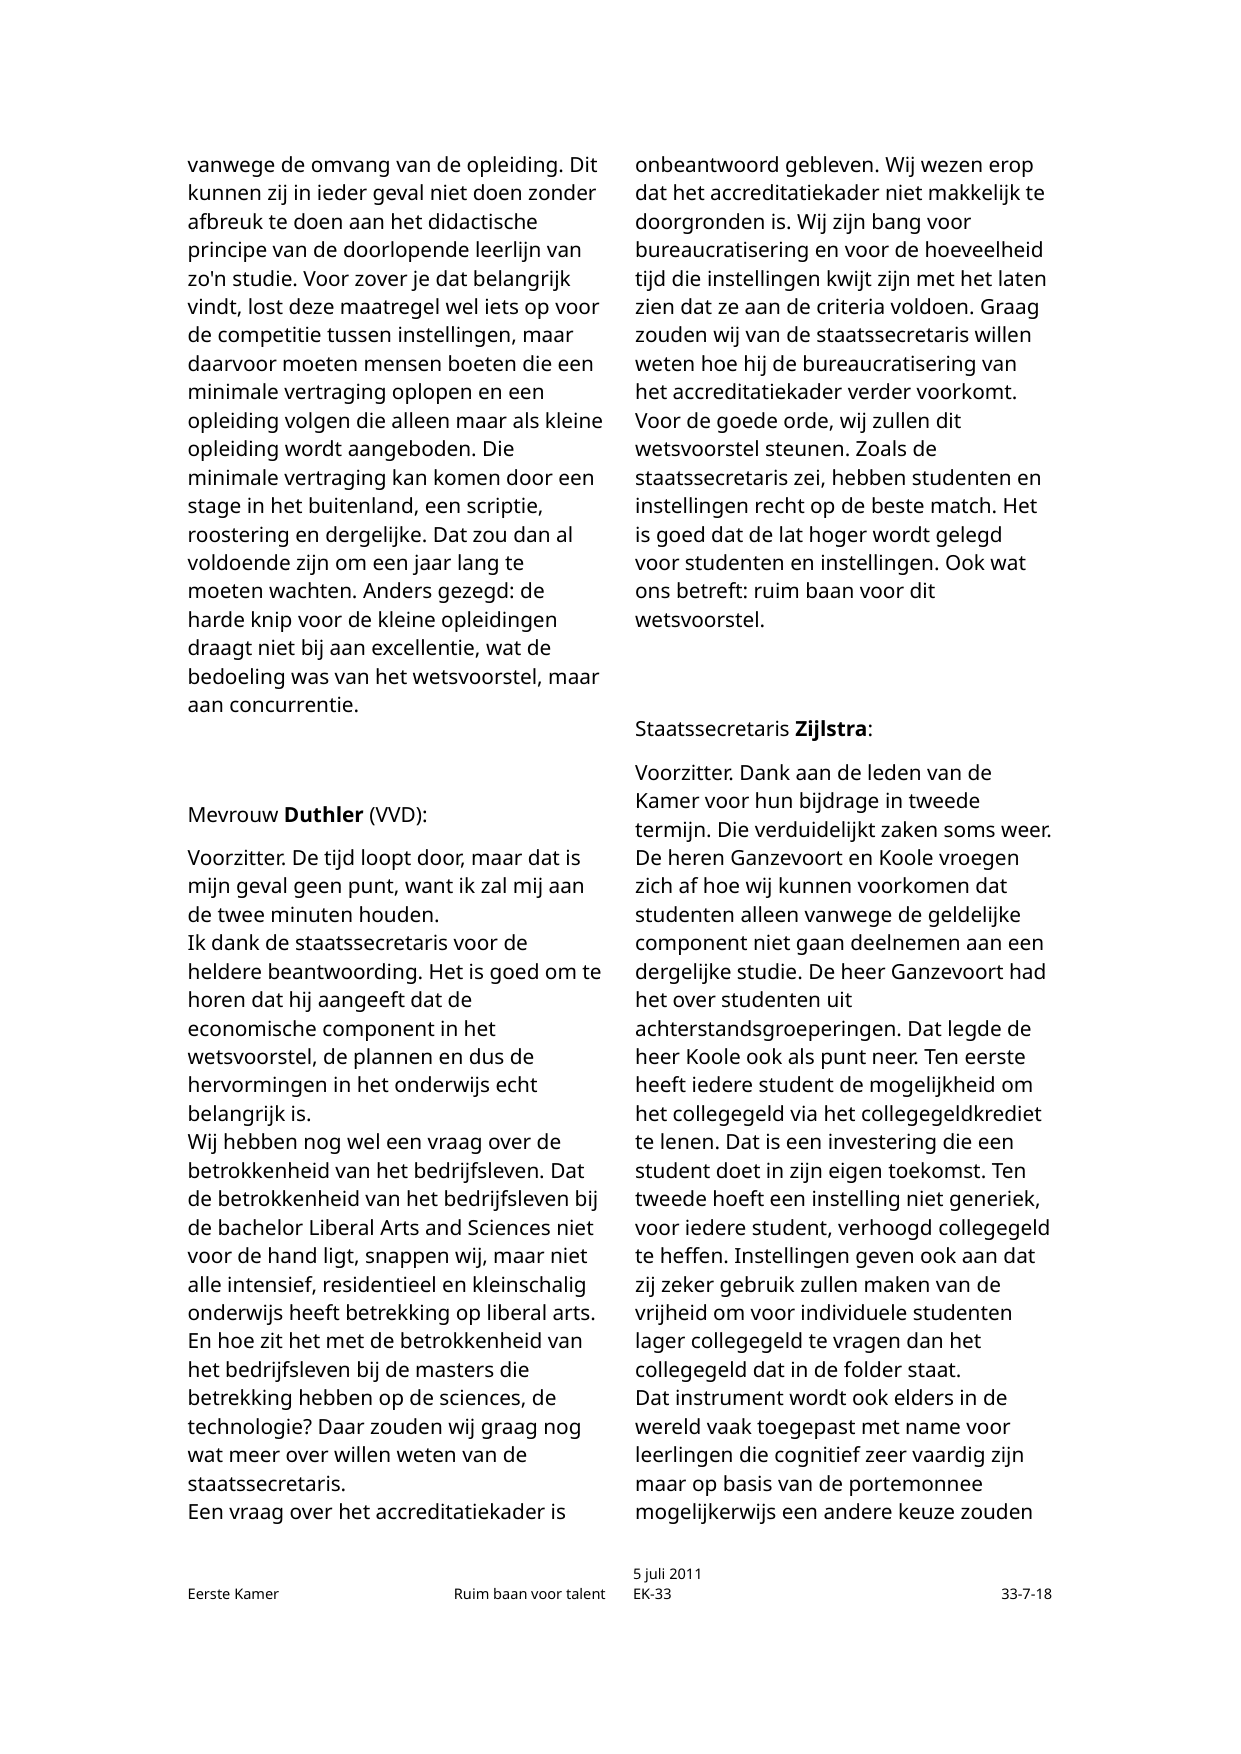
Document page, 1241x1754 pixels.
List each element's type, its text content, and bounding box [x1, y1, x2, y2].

text Een vraag over het accreditatiekader is [187, 1497, 605, 1526]
text onbeantwoord gebleven. Wij wezen erop dat het accreditatiekader niet makkelijk te doorgronden is. Wij zijn bang voor bureaucratisering en voor de hoeveelheid tijd die instellingen kwijt zijn met het laten zien dat ze aan de criteria voldoen. Graag zouden wij van de staatssecretaris willen weten hoe hij de bureaucratisering van het accreditatiekader verder voorkomt. [635, 150, 1053, 406]
text Ik dank de staatssecretaris voor de heldere beantwoording. Het is goed om te horen dat hij aangeeft dat de economische component in het wetsvoorstel, de plannen en dus de hervormingen in het onderwijs echt belangrijk is. [187, 928, 605, 1127]
text Staatssecretaris Zijlstra: [635, 714, 1053, 743]
text Dat instrument wordt ook elders in de wereld vaak toegepast met name voor leerlingen die cognitief zeer vaardig zijn maar op basis van de portemonnee mogelijkerwijs een andere keuze zouden [635, 1383, 1053, 1526]
text Voorzitter. De tijd loopt door, maar dat is mijn geval geen punt, want ik zal mij aan de twee minuten houden. [187, 843, 605, 928]
text vanwege de omvang van de opleiding. Dit kunnen zij in ieder geval niet doen zonder afbreuk te doen aan het didactische principe van de doorlopende leerlijn van zo'n studie. Voor zover je dat belangrijk vindt, lost deze maatregel wel iets op voor de competitie tussen instellingen, maar daarvoor moeten mensen boeten die een minimale vertraging oplopen en een opleiding volgen die alleen maar als kleine opleiding wordt aangeboden. Die minimale vertraging kan komen door een stage in het buitenland, een scriptie, roostering en dergelijke. Dat zou dan al voldoende zijn om een jaar lang te moeten wachten. Anders gezegd: de harde knip voor de kleine opleidingen draagt niet bij aan excellentie, wat de bedoeling was van het wetsvoorstel, maar aan concurrentie. [187, 150, 605, 719]
text Wij hebben nog wel een vraag over de betrokkenheid van het bedrijfsleven. Dat de betrokkenheid van het bedrijfsleven bij de bachelor Liberal Arts and Sciences niet voor de hand ligt, snappen wij, maar niet alle intensief, residentieel en kleinschalig onderwijs heeft betrekking op liberal arts. En hoe zit het met de betrokkenheid van het bedrijfsleven bij de masters die betrekking hebben op de sciences, de technologie? Daar zouden wij graag nog wat meer over willen weten van de staatssecretaris. [187, 1127, 605, 1497]
text De heren Ganzevoort en Koole vroegen zich af hoe wij kunnen voorkomen dat studenten alleen vanwege de geldelijke component niet gaan deelnemen aan een dergelijke studie. De heer Ganzevoort had het over studenten uit achterstandsgroeperingen. Dat legde de heer Koole ook als punt neer. Ten eerste heeft iedere student de mogelijkheid om het collegegeld via het collegegeldkrediet te lenen. Dat is een investering die een student doet in zijn eigen toekomst. Ten tweede hoeft een instelling niet generiek, voor iedere student, verhoogd collegegeld te heffen. Instellingen geven ook aan dat zij zeker gebruik zullen maken van de vrijheid om voor individuele studenten lager collegegeld te vragen dan het collegegeld dat in de folder staat. [635, 843, 1053, 1383]
text Voor de goede orde, wij zullen dit wetsvoorstel steunen. Zoals de staatssecretaris zei, hebben studenten en instellingen recht op de beste match. Het is goed dat de lat hoger wordt gelegd voor studenten en instellingen. Ook wat ons betreft: ruim baan voor dit wetsvoorstel. [635, 406, 1053, 633]
text Voorzitter. Dank aan de leden van de Kamer voor hun bijdrage in tweede termijn. Die verduidelijkt zaken soms weer. [635, 758, 1053, 843]
text Mevrouw Duthler (VVD): [187, 800, 605, 828]
text  [187, 749, 605, 777]
text  [635, 663, 1053, 692]
